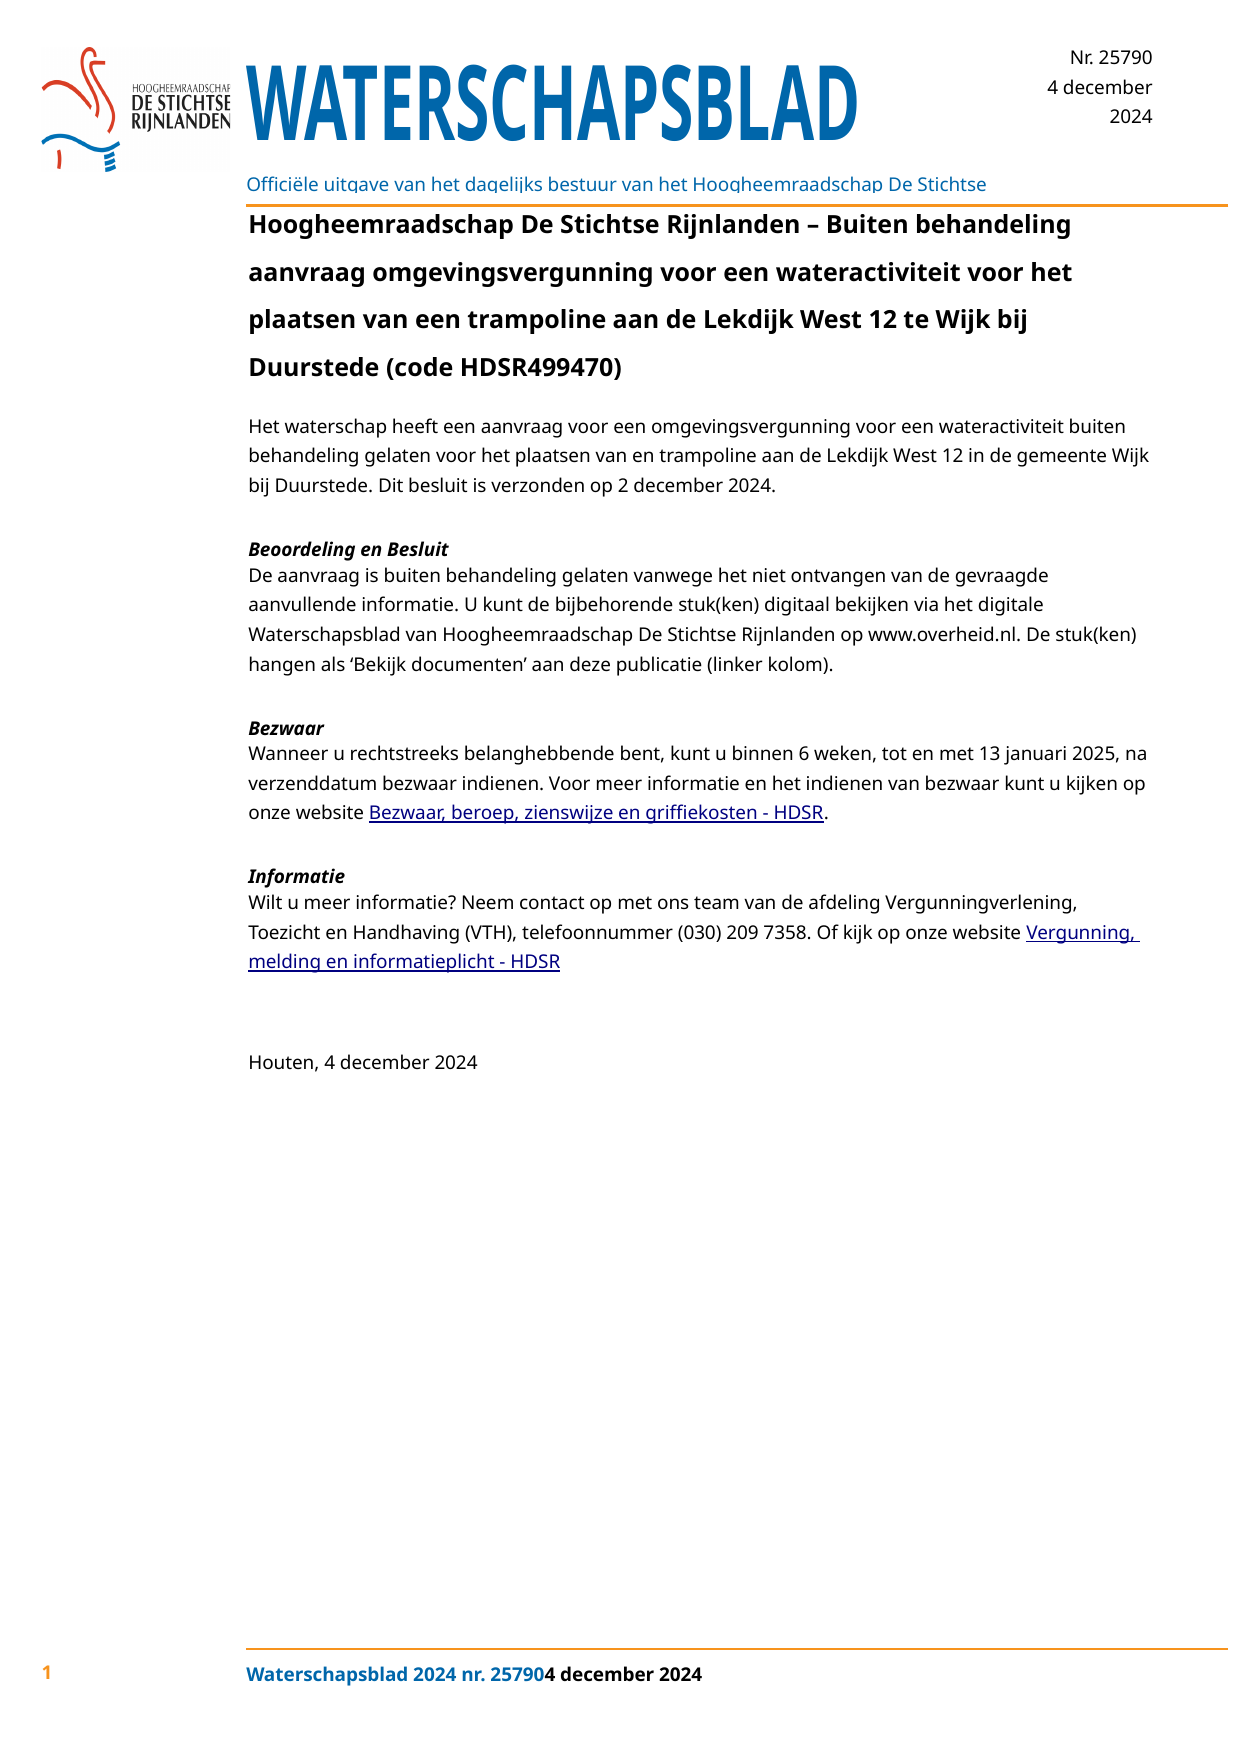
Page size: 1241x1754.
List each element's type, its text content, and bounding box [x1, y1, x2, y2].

text Informatie [248, 863, 1152, 889]
text Houten, 4 december 2024 [248, 1049, 1152, 1075]
text Bezwaar [248, 715, 1152, 740]
text Beoordeling en Besluit [248, 536, 1152, 562]
text Hoogheemraadschap De Stichtse Rijnlanden – Buiten behandeling aanvraag omgevingsvergunning voor een wateractiviteit voor het plaatsen van een trampoline aan de Lekdijk West 12 te Wijk bij Duurstede (code HDSR499470) [248, 207, 1152, 384]
text Het waterschap heeft een aanvraag voor een omgevingsvergunning voor een wateractiviteit buiten behandeling gelaten voor het plaatsen van en trampoline aan de Lekdijk West 12 in de gemeente Wijk bij Duurstede. Dit besluit is verzonden op 2 december 2024. [248, 413, 1152, 498]
text Wanneer u rechtstreeks belanghebbende bent, kunt u binnen 6 weken, tot en met 13 januari 2025, na verzenddatum bezwaar indienen. Voor meer informatie en het indienen van bezwaar kunt u kijken op onze website Bezwaar, beroep, zienswijze en griffiekosten - HDSR. [248, 740, 1152, 825]
text Wilt u meer informatie? Neem contact op met ons team van de afdeling Vergunningverlening, Toezicht en Handhaving (VTH), telefoonnummer (030) 209 7358. Of kijk op onze website Vergunning, melding en informatieplicht - HDSR [248, 889, 1152, 974]
picture [41, 47, 231, 172]
text De aanvraag is buiten behandeling gelaten vanwege het niet ontvangen van de gevraagde aanvullende informatie. U kunt de bijbehorende stuk(ken) digitaal bekijken via het digitale Waterschapsblad van Hoogheemraadschap De Stichtse Rijnlanden op www.overheid.nl. De stuk(ken) hangen als ‘Bekijk documenten’ aan deze publicatie (linker kolom). [248, 562, 1152, 676]
